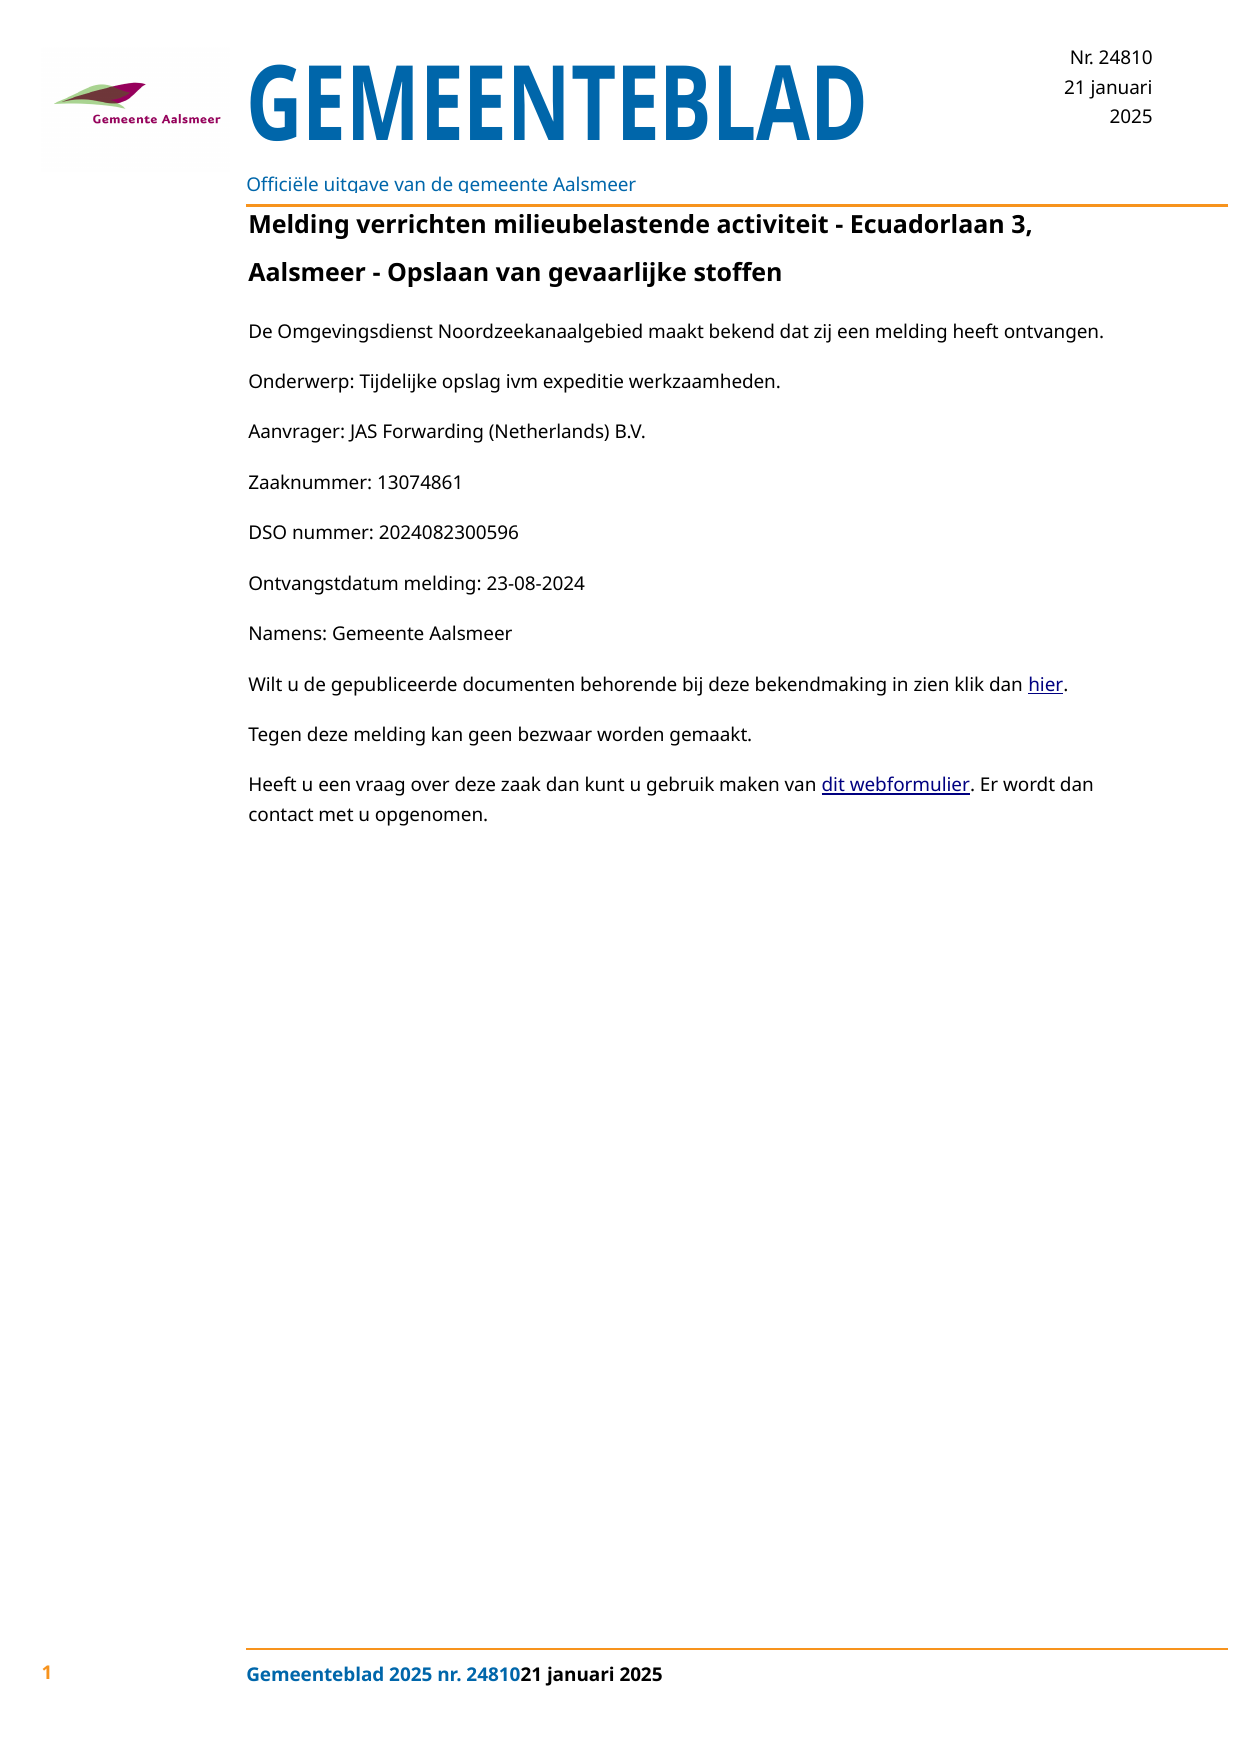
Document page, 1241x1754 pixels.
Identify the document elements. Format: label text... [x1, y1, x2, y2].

text De Omgevingsdienst Noordzeekanaalgebied maakt bekend dat zij een melding heeft ontvangen. [248, 318, 1152, 344]
text Onderwerp: Tijdelijke opslag ivm expeditie werkzaamheden. [248, 368, 1152, 394]
text Ontvangstdatum melding: 23-08-2024 [248, 570, 1152, 596]
text Melding verrichten milieubelastende activiteit - Ecuadorlaan 3, Aalsmeer - Opslaan van gevaarlijke stoffen [248, 207, 1152, 288]
text Wilt u de gepubliceerde documenten behorende bij deze bekendmaking in zien klik dan hier. [248, 671, 1152, 697]
text DSO nummer: 2024082300596 [248, 519, 1152, 545]
text Zaaknummer: 13074861 [248, 469, 1152, 495]
text Heeft u een vraag over deze zaak dan kunt u gebruik maken van dit webformulier. Er wordt dan contact met u opgenomen. [248, 772, 1152, 827]
text Aanvrager: JAS Forwarding (Netherlands) B.V. [248, 419, 1152, 444]
picture [41, 47, 231, 172]
text Tegen deze melding kan geen bezwaar worden gemaakt. [248, 721, 1152, 747]
text Namens: Gemeente Aalsmeer [248, 620, 1152, 646]
